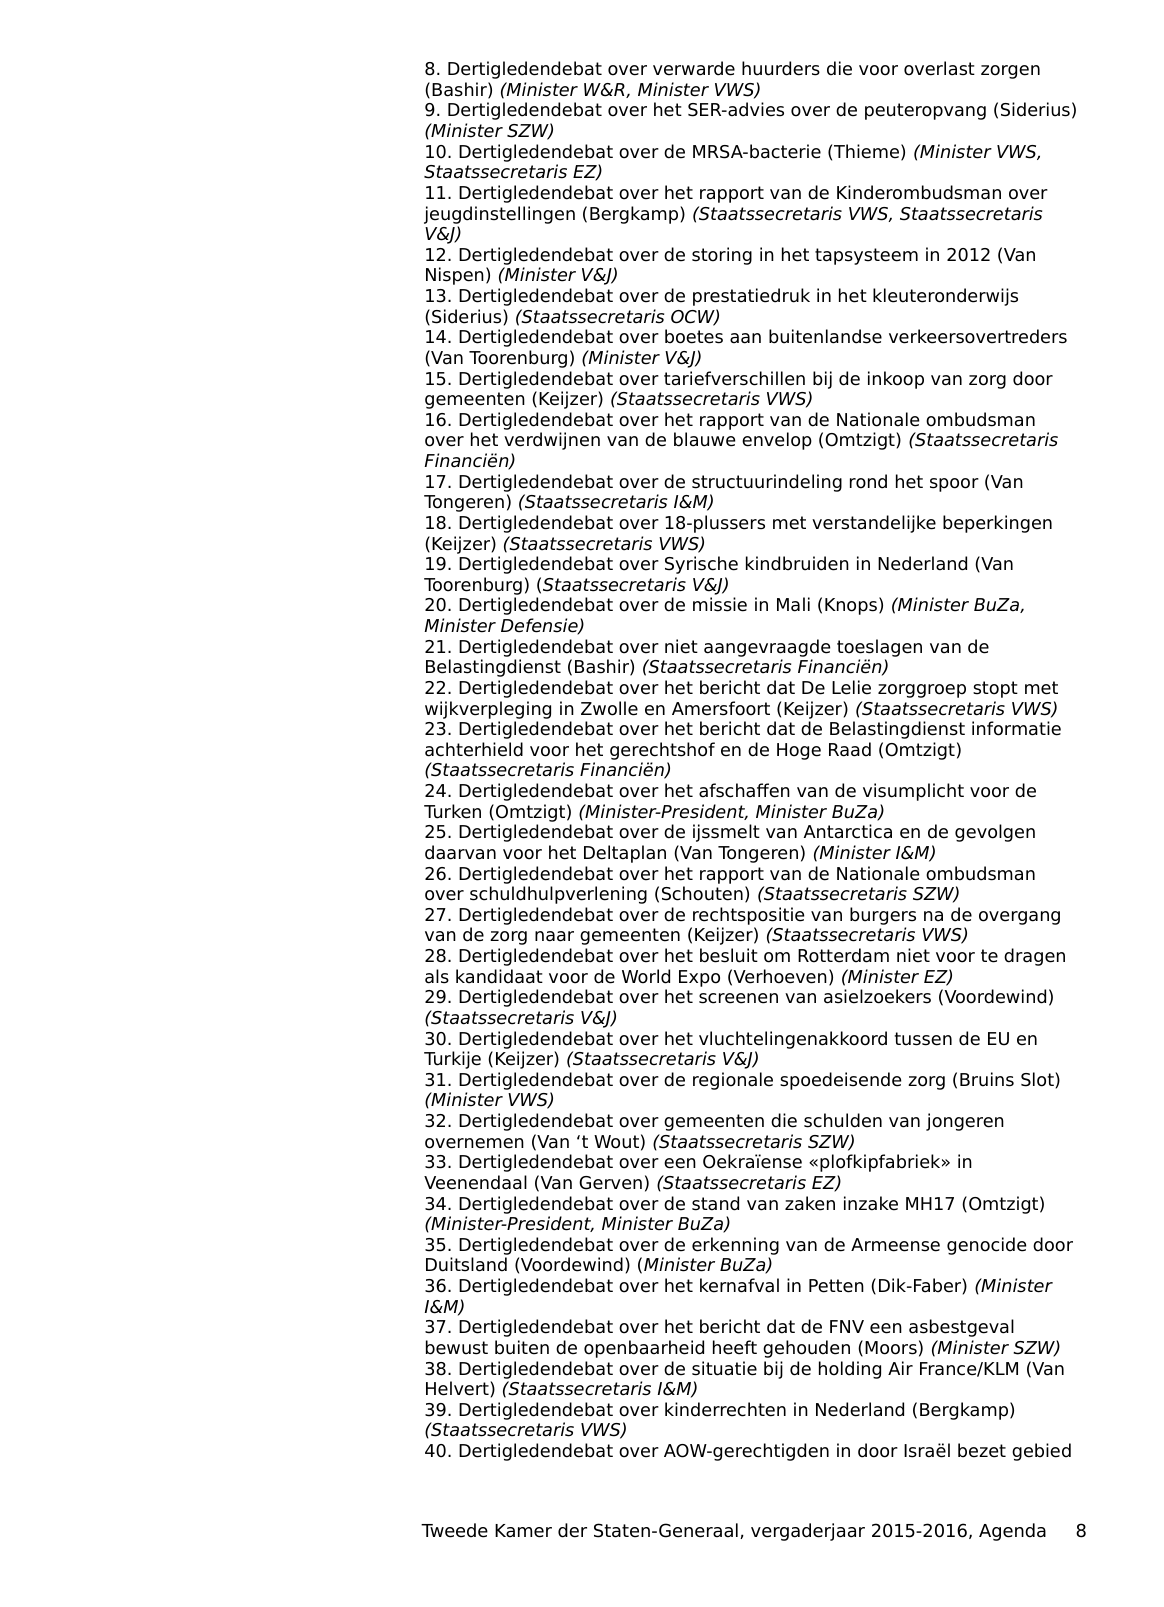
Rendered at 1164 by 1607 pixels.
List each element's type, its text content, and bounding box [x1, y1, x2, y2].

table_cell [77, 864, 401, 905]
table_cell [401, 1152, 418, 1193]
table_cell 16. Dertigledendebat over het rapport van de Nationale ombudsman over het verdwijnen van de blauwe envelop (Omtzigt) (Staatssecretaris Financiën) [418, 410, 1087, 472]
table_cell 20. Dertigledendebat over de missie in Mali (Knops) (Minister BuZa, Minister Defensie) [418, 595, 1087, 637]
table_cell 29. Dertigledendebat over het screenen van asielzoekers (Voordewind) (Staatssecretaris V&J) [418, 987, 1087, 1028]
table_cell [77, 781, 401, 822]
table_cell [401, 1070, 418, 1111]
table_cell 28. Dertigledendebat over het besluit om Rotterdam niet voor te dragen als kandidaat voor de World Expo (Verhoeven) (Minister EZ) [418, 946, 1087, 987]
table_cell 30. Dertigledendebat over het vluchtelingenakkoord tussen de EU en Turkije (Keijzer) (Staatssecretaris V&J) [418, 1029, 1087, 1070]
table_cell [401, 183, 418, 245]
table_cell [401, 864, 418, 905]
table_cell [77, 1441, 401, 1462]
table_cell [401, 781, 418, 822]
table_cell [77, 286, 401, 327]
table_cell 10. Dertigledendebat over de MRSA-bacterie (Thieme) (Minister VWS, Staatssecretaris EZ) [418, 142, 1087, 183]
table_cell 40. Dertigledendebat over AOW-gerechtigden in door Israël bezet gebied [418, 1441, 1087, 1462]
table_cell 34. Dertigledendebat over de stand van zaken inzake MH17 (Omtzigt) (Minister-President, Minister BuZa) [418, 1194, 1087, 1235]
table_cell [401, 554, 418, 595]
table_cell [77, 905, 401, 946]
table_cell [401, 595, 418, 637]
table_cell [401, 1194, 418, 1235]
table_cell [77, 554, 401, 595]
table_cell [77, 678, 401, 719]
table_cell 14. Dertigledendebat over boetes aan buitenlandse verkeersovertreders (Van Toorenburg) (Minister V&J) [418, 327, 1087, 368]
table_cell [77, 987, 401, 1028]
table_cell 39. Dertigledendebat over kinderrechten in Nederland (Bergkamp) (Staatssecretaris VWS) [418, 1400, 1087, 1441]
table_cell 8. Dertigledendebat over verwarde huurders die voor overlast zorgen (Bashir) (Minister W&R, Minister VWS) [418, 59, 1087, 100]
table_cell [77, 1317, 401, 1358]
table_cell [77, 183, 401, 245]
table_cell [77, 1235, 401, 1276]
table_cell 17. Dertigledendebat over de structuurindeling rond het spoor (Van Tongeren) (Staatssecretaris I&M) [418, 472, 1087, 513]
table_cell [77, 369, 401, 410]
table_cell 21. Dertigledendebat over niet aangevraagde toeslagen van de Belastingdienst (Bashir) (Staatssecretaris Financiën) [418, 637, 1087, 678]
table_cell 37. Dertigledendebat over het bericht dat de FNV een asbestgeval bewust buiten de openbaarheid heeft gehouden (Moors) (Minister SZW) [418, 1317, 1087, 1358]
table_cell 25. Dertigledendebat over de ijssmelt van Antarctica en de gevolgen daarvan voor het Deltaplan (Van Tongeren) (Minister I&M) [418, 822, 1087, 863]
table_cell [401, 1400, 418, 1441]
table_cell [77, 1400, 401, 1441]
table_cell 23. Dertigledendebat over het bericht dat de Belastingdienst informatie achterhield voor het gerechtshof en de Hoge Raad (Omtzigt) (Staatssecretaris Financiën) [418, 719, 1087, 781]
table_cell [401, 1317, 418, 1358]
table_cell [401, 1276, 418, 1317]
table_cell [77, 1152, 401, 1193]
table_cell [77, 59, 401, 100]
table_cell [401, 327, 418, 368]
table_cell [401, 905, 418, 946]
table_cell [77, 327, 401, 368]
table_cell 9. Dertigledendebat over het SER-advies over de peuteropvang (Siderius) (Minister SZW) [418, 100, 1087, 142]
table_cell 12. Dertigledendebat over de storing in het tapsysteem in 2012 (Van Nispen) (Minister V&J) [418, 245, 1087, 286]
table_cell [77, 142, 401, 183]
table_cell 24. Dertigledendebat over het afschaffen van de visumplicht voor de Turken (Omtzigt) (Minister-President, Minister BuZa) [418, 781, 1087, 822]
table_cell 31. Dertigledendebat over de regionale spoedeisende zorg (Bruins Slot) (Minister VWS) [418, 1070, 1087, 1111]
table_cell [401, 410, 418, 472]
table_cell [77, 245, 401, 286]
table_cell 27. Dertigledendebat over de rechtspositie van burgers na de overgang van de zorg naar gemeenten (Keijzer) (Staatssecretaris VWS) [418, 905, 1087, 946]
table_cell 11. Dertigledendebat over het rapport van de Kinderombudsman over jeugdinstellingen (Bergkamp) (Staatssecretaris VWS, Staatssecretaris V&J) [418, 183, 1087, 245]
table_cell [401, 245, 418, 286]
table_cell [77, 822, 401, 863]
table_cell [77, 513, 401, 554]
table_cell [401, 1441, 418, 1462]
table_cell [401, 472, 418, 513]
table_cell [401, 100, 418, 142]
table_cell [401, 637, 418, 678]
table_cell [401, 142, 418, 183]
table_cell [77, 1111, 401, 1152]
table_cell [401, 678, 418, 719]
table_cell [77, 946, 401, 987]
table_cell [401, 286, 418, 327]
table_cell [401, 1359, 418, 1400]
table_cell 38. Dertigledendebat over de situatie bij de holding Air France/KLM (Van Helvert) (Staatssecretaris I&M) [418, 1359, 1087, 1400]
table_cell 36. Dertigledendebat over het kernafval in Petten (Dik-Faber) (Minister I&M) [418, 1276, 1087, 1317]
table_cell [77, 637, 401, 678]
table_cell [77, 595, 401, 637]
table_cell 33. Dertigledendebat over een Oekraïense «plofkipfabriek» in Veenendaal (Van Gerven) (Staatssecretaris EZ) [418, 1152, 1087, 1193]
table_cell [77, 1276, 401, 1317]
table_cell [77, 719, 401, 781]
table_cell [77, 1194, 401, 1235]
table_cell [77, 1359, 401, 1400]
table_cell [401, 719, 418, 781]
table_cell 22. Dertigledendebat over het bericht dat De Lelie zorggroep stopt met wijkverpleging in Zwolle en Amersfoort (Keijzer) (Staatssecretaris VWS) [418, 678, 1087, 719]
table_cell [401, 1235, 418, 1276]
table_cell 18. Dertigledendebat over 18-plussers met verstandelijke beperkingen (Keijzer) (Staatssecretaris VWS) [418, 513, 1087, 554]
table_cell [401, 946, 418, 987]
table_cell [77, 100, 401, 142]
table_cell [77, 410, 401, 472]
table_cell [401, 369, 418, 410]
table_cell [401, 59, 418, 100]
table_cell 35. Dertigledendebat over de erkenning van de Armeense genocide door Duitsland (Voordewind) (Minister BuZa) [418, 1235, 1087, 1276]
table_cell [77, 1029, 401, 1070]
table_cell [401, 1111, 418, 1152]
table_cell [401, 822, 418, 863]
table_cell 19. Dertigledendebat over Syrische kindbruiden in Nederland (Van Toorenburg) (Staatssecretaris V&J) [418, 554, 1087, 595]
table_cell 15. Dertigledendebat over tariefverschillen bij de inkoop van zorg door gemeenten (Keijzer) (Staatssecretaris VWS) [418, 369, 1087, 410]
table_cell 32. Dertigledendebat over gemeenten die schulden van jongeren overnemen (Van ‘t Wout) (Staatssecretaris SZW) [418, 1111, 1087, 1152]
table_cell 13. Dertigledendebat over de prestatiedruk in het kleuteronderwijs (Siderius) (Staatssecretaris OCW) [418, 286, 1087, 327]
table_cell [401, 1029, 418, 1070]
table_cell [401, 987, 418, 1028]
table_cell [401, 513, 418, 554]
table_cell 26. Dertigledendebat over het rapport van de Nationale ombudsman over schuldhulpverlening (Schouten) (Staatssecretaris SZW) [418, 864, 1087, 905]
table_cell [77, 472, 401, 513]
table_cell [77, 1070, 401, 1111]
